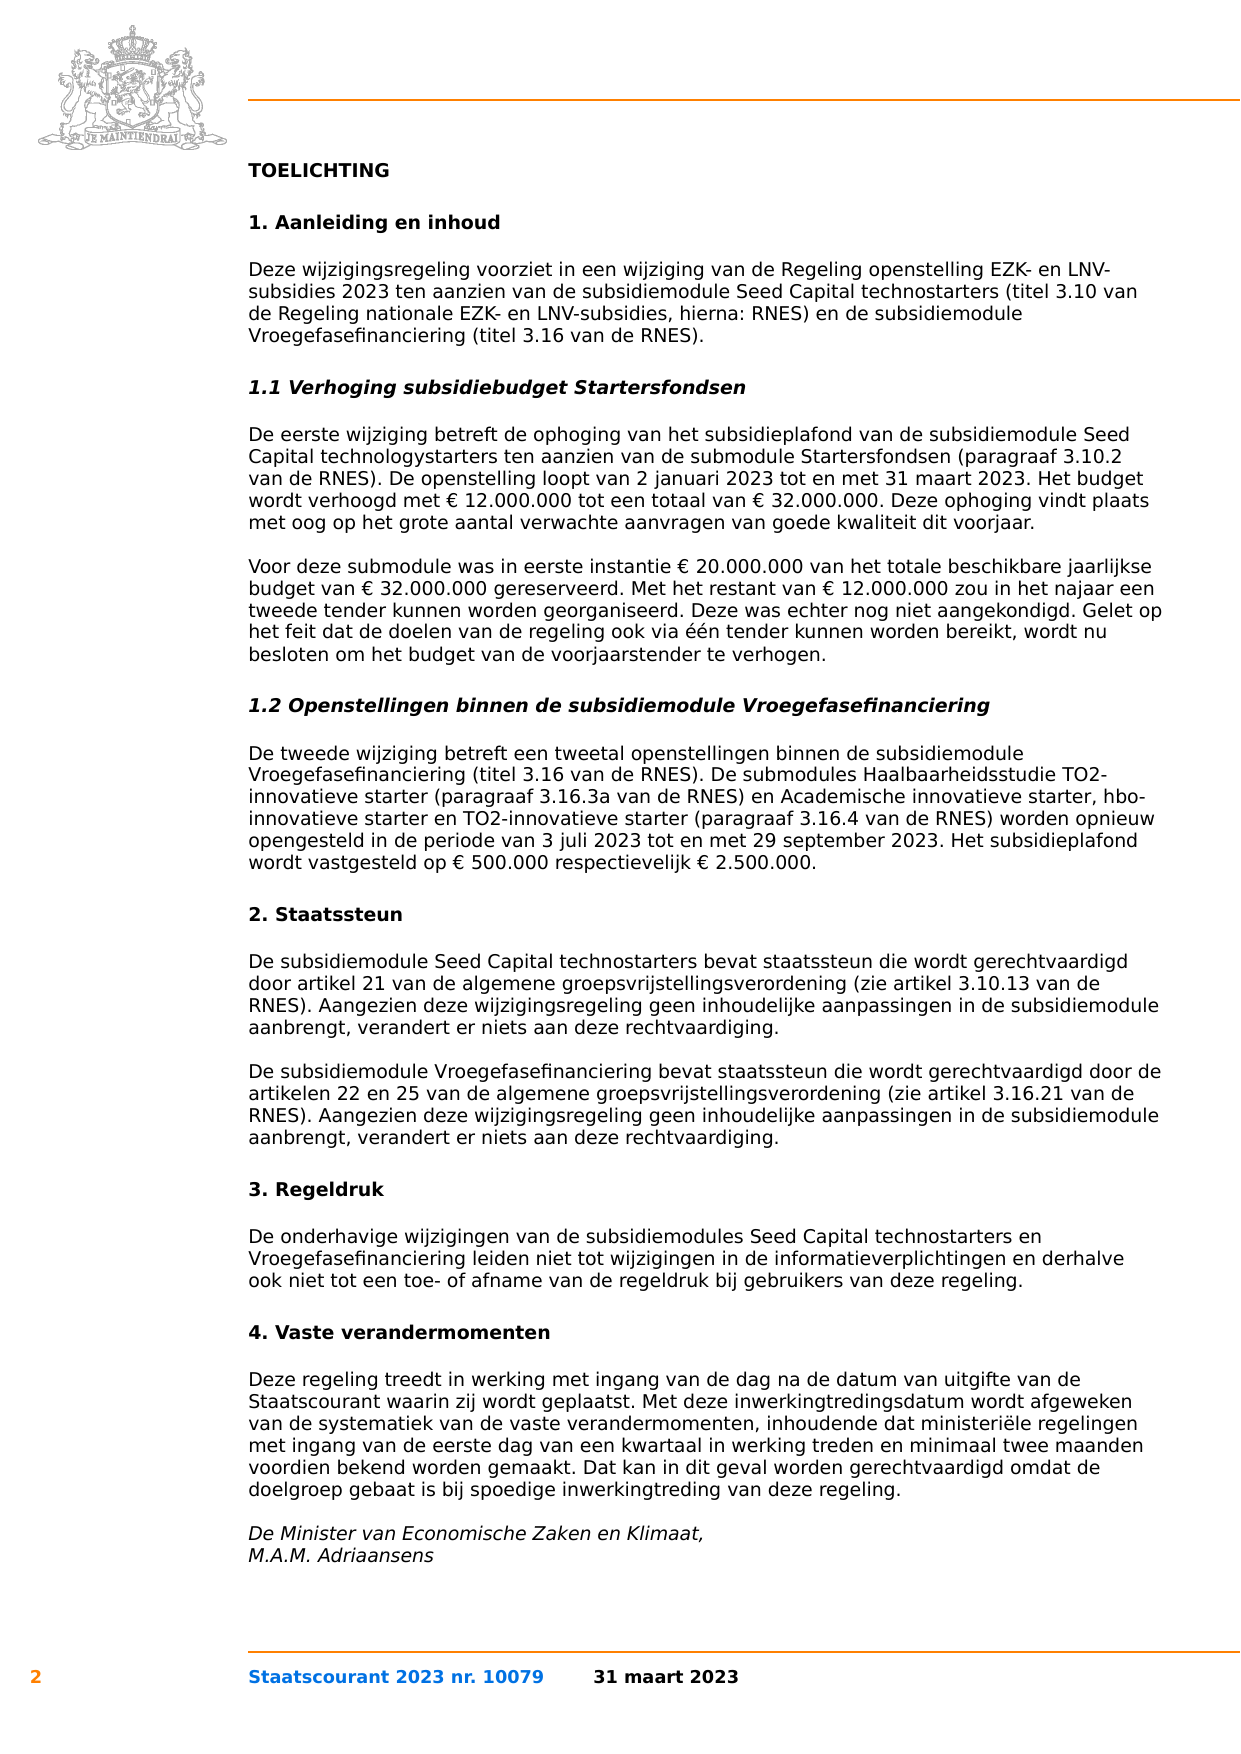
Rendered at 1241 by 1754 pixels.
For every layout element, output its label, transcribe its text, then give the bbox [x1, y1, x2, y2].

text De eerste wijziging betreft de ophoging van het subsidieplafond van de subsidiemodule Seed Capital technologystarters ten aanzien van de submodule Startersfondsen (paragraaf 3.10.2 van de RNES). De openstelling loopt van 2 januari 2023 tot en met 31 maart 2023. Het budget wordt verhoogd met € 12.000.000 tot een totaal van € 32.000.000. Deze ophoging vindt plaats met oog op het grote aantal verwachte aanvragen van goede kwaliteit dit voorjaar. [248, 424, 1163, 534]
text De subsidiemodule Seed Capital technostarters bevat staatssteun die wordt gerechtvaardigd door artikel 21 van de algemene groepsvrijstellingsverordening (zie artikel 3.10.13 van de RNES). Aangezien deze wijzigingsregeling geen inhoudelijke aanpassingen in de subsidiemodule aanbrengt, verandert er niets aan deze rechtvaardiging. [248, 951, 1163, 1039]
subtitle 1.2 Openstellingen binnen de subsidiemodule Vroegefasefinanciering [248, 695, 1163, 717]
text Voor deze submodule was in eerste instantie € 20.000.000 van het totale beschikbare jaarlijkse budget van € 32.000.000 gereserveerd. Met het restant van € 12.000.000 zou in het najaar een tweede tender kunnen worden georganiseerd. Deze was echter nog niet aangekondigd. Gelet op het feit dat de doelen van de regeling ook via één tender kunnen worden bereikt, wordt nu besloten om het budget van de voorjaarstender te verhogen. [248, 556, 1163, 665]
text De subsidiemodule Vroegefasefinanciering bevat staatssteun die wordt gerechtvaardigd door de artikelen 22 en 25 van de algemene groepsvrijstellingsverordening (zie artikel 3.16.21 van de RNES). Aangezien deze wijzigingsregeling geen inhoudelijke aanpassingen in de subsidiemodule aanbrengt, verandert er niets aan deze rechtvaardiging. [248, 1061, 1163, 1149]
subtitle 1.1 Verhoging subsidiebudget Startersfondsen [248, 377, 1163, 399]
text De tweede wijziging betreft een tweetal openstellingen binnen de subsidiemodule Vroegefasefinanciering (titel 3.16 van de RNES). De submodules Haalbaarheidsstudie TO2-innovatieve starter (paragraaf 3.16.3a van de RNES) en Academische innovatieve starter, hbo-innovatieve starter en TO2-innovatieve starter (paragraaf 3.16.4 van de RNES) worden opnieuw opengesteld in de periode van 3 juli 2023 tot en met 29 september 2023. Het subsidieplafond wordt vastgesteld op € 500.000 respectievelijk € 2.500.000. [248, 742, 1163, 874]
text De Minister van Economische Zaken en Klimaat, M.A.M. Adriaansens [248, 1523, 1163, 1567]
subtitle 3. Regeldruk [248, 1179, 1163, 1201]
text Deze regeling treedt in werking met ingang van de dag na de datum van uitgifte van de Staatscourant waarin zij wordt geplaatst. Met deze inwerkingtredingsdatum wordt afgeweken van de systematiek van de vaste verandermomenten, inhoudende dat ministeriële regelingen met ingang van de eerste dag van een kwartaal in werking treden en minimaal twee maanden voordien bekend worden gemaakt. Dat kan in dit geval worden gerechtvaardigd omdat de doelgroep gebaat is bij spoedige inwerkingtreding van deze regeling. [248, 1369, 1163, 1501]
subtitle 4. Vaste verandermomenten [248, 1322, 1163, 1344]
picture [38, 25, 227, 150]
subtitle 2. Staatssteun [248, 904, 1163, 926]
subtitle 1. Aanleiding en inhoud [248, 212, 1163, 234]
subtitle TOELICHTING [248, 160, 1163, 182]
text Deze wijzigingsregeling voorziet in een wijziging van de Regeling openstelling EZK- en LNV-subsidies 2023 ten aanzien van de subsidiemodule Seed Capital technostarters (titel 3.10 van de Regeling nationale EZK- en LNV-subsidies, hierna: RNES) en de subsidiemodule Vroegefasefinanciering (titel 3.16 van de RNES). [248, 259, 1163, 347]
text De onderhavige wijzigingen van de subsidiemodules Seed Capital technostarters en Vroegefasefinanciering leiden niet tot wijzigingen in de informatieverplichtingen en derhalve ook niet tot een toe- of afname van de regeldruk bij gebruikers van deze regeling. [248, 1226, 1163, 1292]
